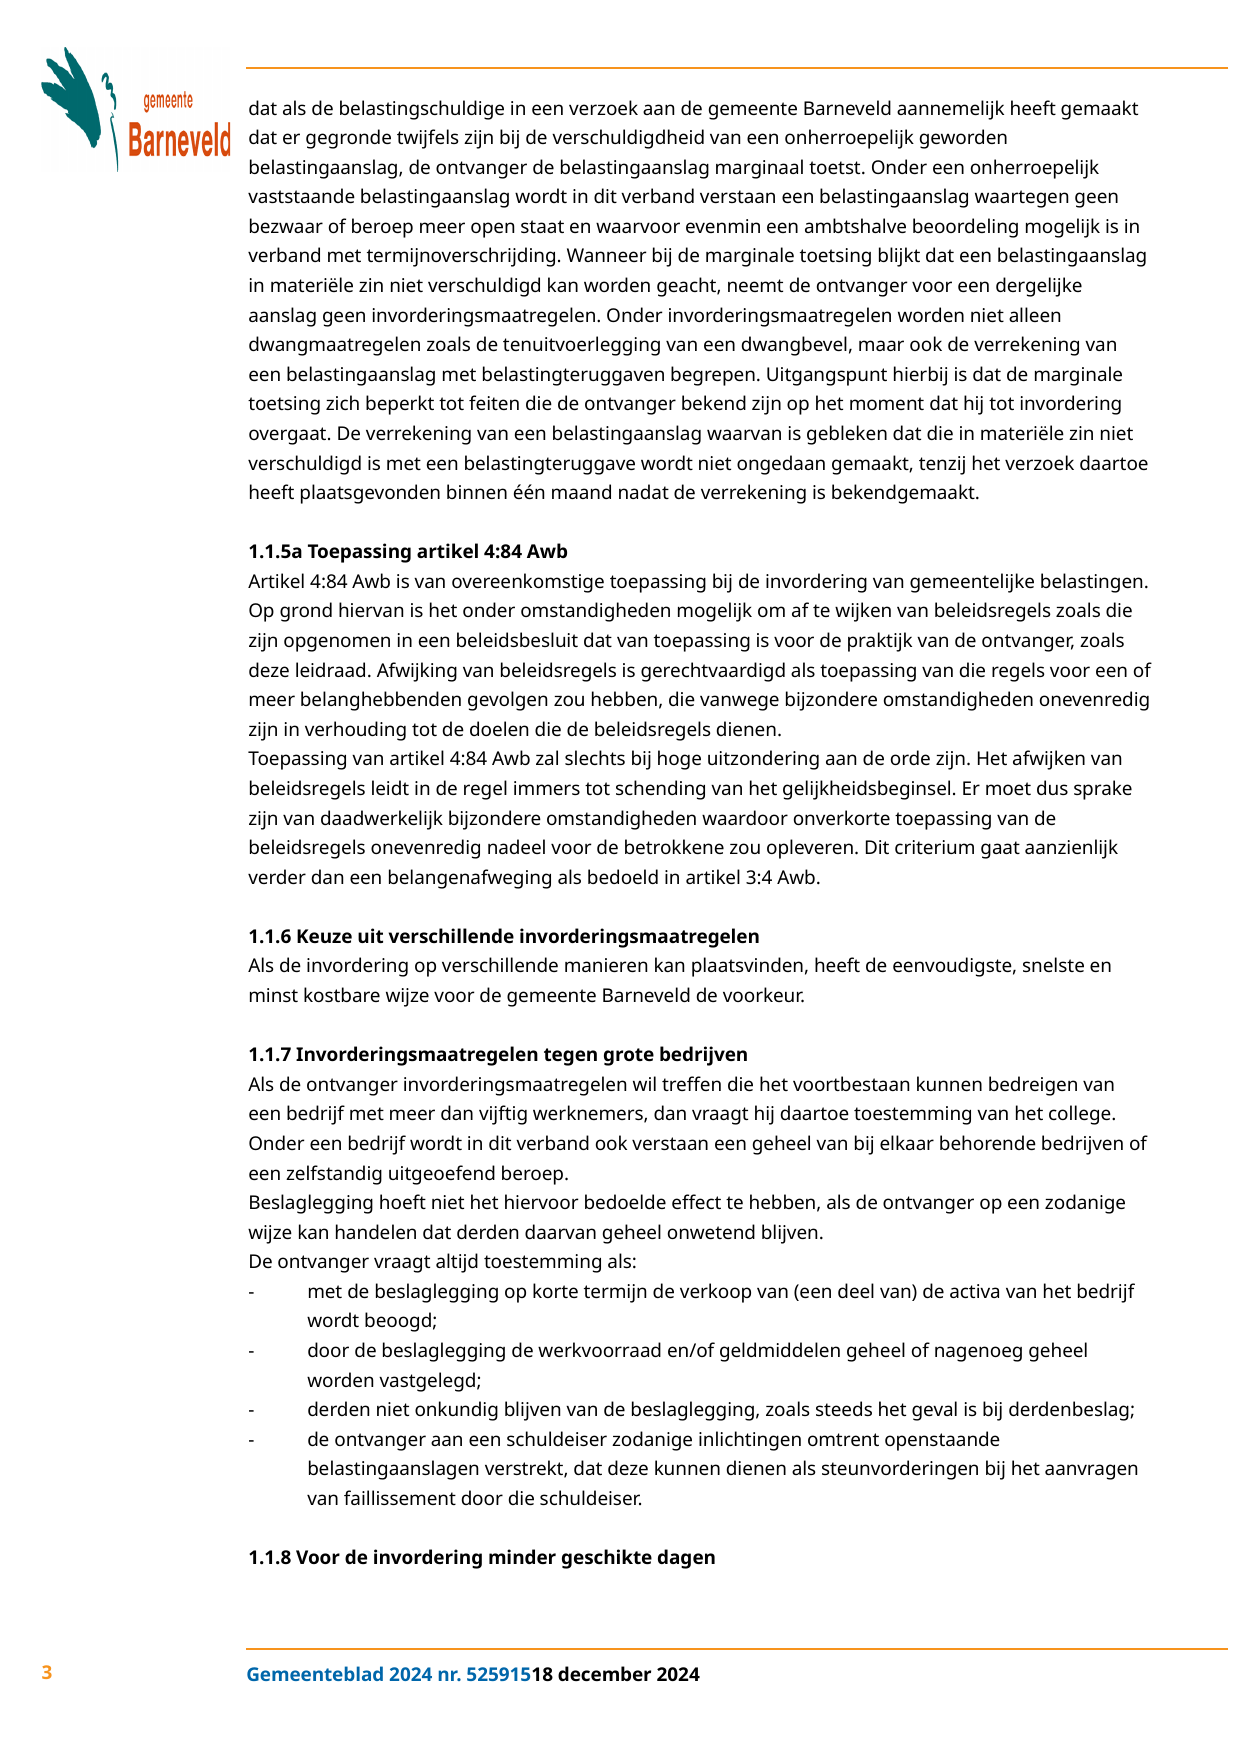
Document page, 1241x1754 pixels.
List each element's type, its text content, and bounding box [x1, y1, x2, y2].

picture [41, 47, 231, 172]
list derden niet onkundig blijven van de beslaglegging, zoals steeds het geval is bij derdenbeslag; [248, 1396, 1152, 1422]
list door de beslaglegging de werkvoorraad en/of geldmiddelen geheel of nagenoeg geheel worden vastgelegd; [248, 1337, 1152, 1393]
list de ontvanger aan een schuldeiser zodanige inlichtingen omtrent openstaande belastingaanslagen verstrekt, dat deze kunnen dienen als steunvorderingen bij het aanvragen van faillissement door die schuldeiser. [248, 1426, 1152, 1511]
text Als de ontvanger invorderingsmaatregelen wil treffen die het voortbestaan kunnen bedreigen van een bedrijf met meer dan vijftig werknemers, dan vraagt hij daartoe toestemming van het college. Onder een bedrijf wordt in dit verband ook verstaan een geheel van bij elkaar behorende bedrijven of een zelfstandig uitgeoefend beroep. [248, 1071, 1152, 1186]
text Als de invordering op verschillende manieren kan plaatsvinden, heeft de eenvoudigste, snelste en minst kostbare wijze voor de gemeente Barneveld de voorkeur. [248, 953, 1152, 1008]
list met de beslaglegging op korte termijn de verkoop van (een deel van) de activa van het bedrijf wordt beoogd; [248, 1278, 1152, 1333]
text dat als de belastingschuldige in een verzoek aan de gemeente Barneveld aannemelijk heeft gemaakt dat er gegronde twijfels zijn bij de verschuldigdheid van een onherroepelijk geworden belastingaanslag, de ontvanger de belastingaanslag marginaal toetst. Onder een onherroepelijk vaststaande belastingaanslag wordt in dit verband verstaan een belastingaanslag waartegen geen bezwaar of beroep meer open staat en waarvoor evenmin een ambtshalve beoordeling mogelijk is in verband met termijnoverschrijding. Wanneer bij de marginale toetsing blijkt dat een belastingaanslag in materiële zin niet verschuldigd kan worden geacht, neemt de ontvanger voor een dergelijke aanslag geen invorderingsmaatregelen. Onder invorderingsmaatregelen worden niet alleen dwangmaatregelen zoals de tenuitvoerlegging van een dwangbevel, maar ook de verrekening van een belastingaanslag met belastingteruggaven begrepen. Uitgangspunt hierbij is dat de marginale toetsing zich beperkt tot feiten die de ontvanger bekend zijn op het moment dat hij tot invordering overgaat. De verrekening van een belastingaanslag waarvan is gebleken dat die in materiële zin niet verschuldigd is met een belastingteruggave wordt niet ongedaan gemaakt, tenzij het verzoek daartoe heeft plaatsgevonden binnen één maand nadat de verrekening is bekendgemaakt. [248, 95, 1152, 505]
text 1.1.5a Toepassing artikel 4:84 Awb [248, 538, 1152, 564]
text 1.1.8 Voor de invordering minder geschikte dagen [248, 1544, 1152, 1570]
text Beslaglegging hoeft niet het hiervoor bedoelde effect te hebben, als de ontvanger op een zodanige wijze kan handelen dat derden daarvan geheel onwetend blijven. [248, 1189, 1152, 1245]
text Artikel 4:84 Awb is van overeenkomstige toepassing bij de invordering van gemeentelijke belastingen. Op grond hiervan is het onder omstandigheden mogelijk om af te wijken van beleidsregels zoals die zijn opgenomen in een beleidsbesluit dat van toepassing is voor de praktijk van de ontvanger, zoals deze leidraad. Afwijking van beleidsregels is gerechtvaardigd als toepassing van die regels voor een of meer belanghebbenden gevolgen zou hebben, die vanwege bijzondere omstandigheden onevenredig zijn in verhouding tot de doelen die de beleidsregels dienen. [248, 568, 1152, 742]
text 1.1.6 Keuze uit verschillende invorderingsmaatregelen [248, 923, 1152, 949]
text 1.1.7 Invorderingsmaatregelen tegen grote bedrijven [248, 1041, 1152, 1067]
text Toepassing van artikel 4:84 Awb zal slechts bij hoge uitzondering aan de orde zijn. Het afwijken van beleidsregels leidt in de regel immers tot schending van het gelijkheidsbeginsel. Er moet dus sprake zijn van daadwerkelijk bijzondere omstandigheden waardoor onverkorte toepassing van de beleidsregels onevenredig nadeel voor de betrokkene zou opleveren. Dit criterium gaat aanzienlijk verder dan een belangenafweging als bedoeld in artikel 3:4 Awb. [248, 746, 1152, 890]
text De ontvanger vraagt altijd toestemming als: [248, 1248, 1152, 1274]
